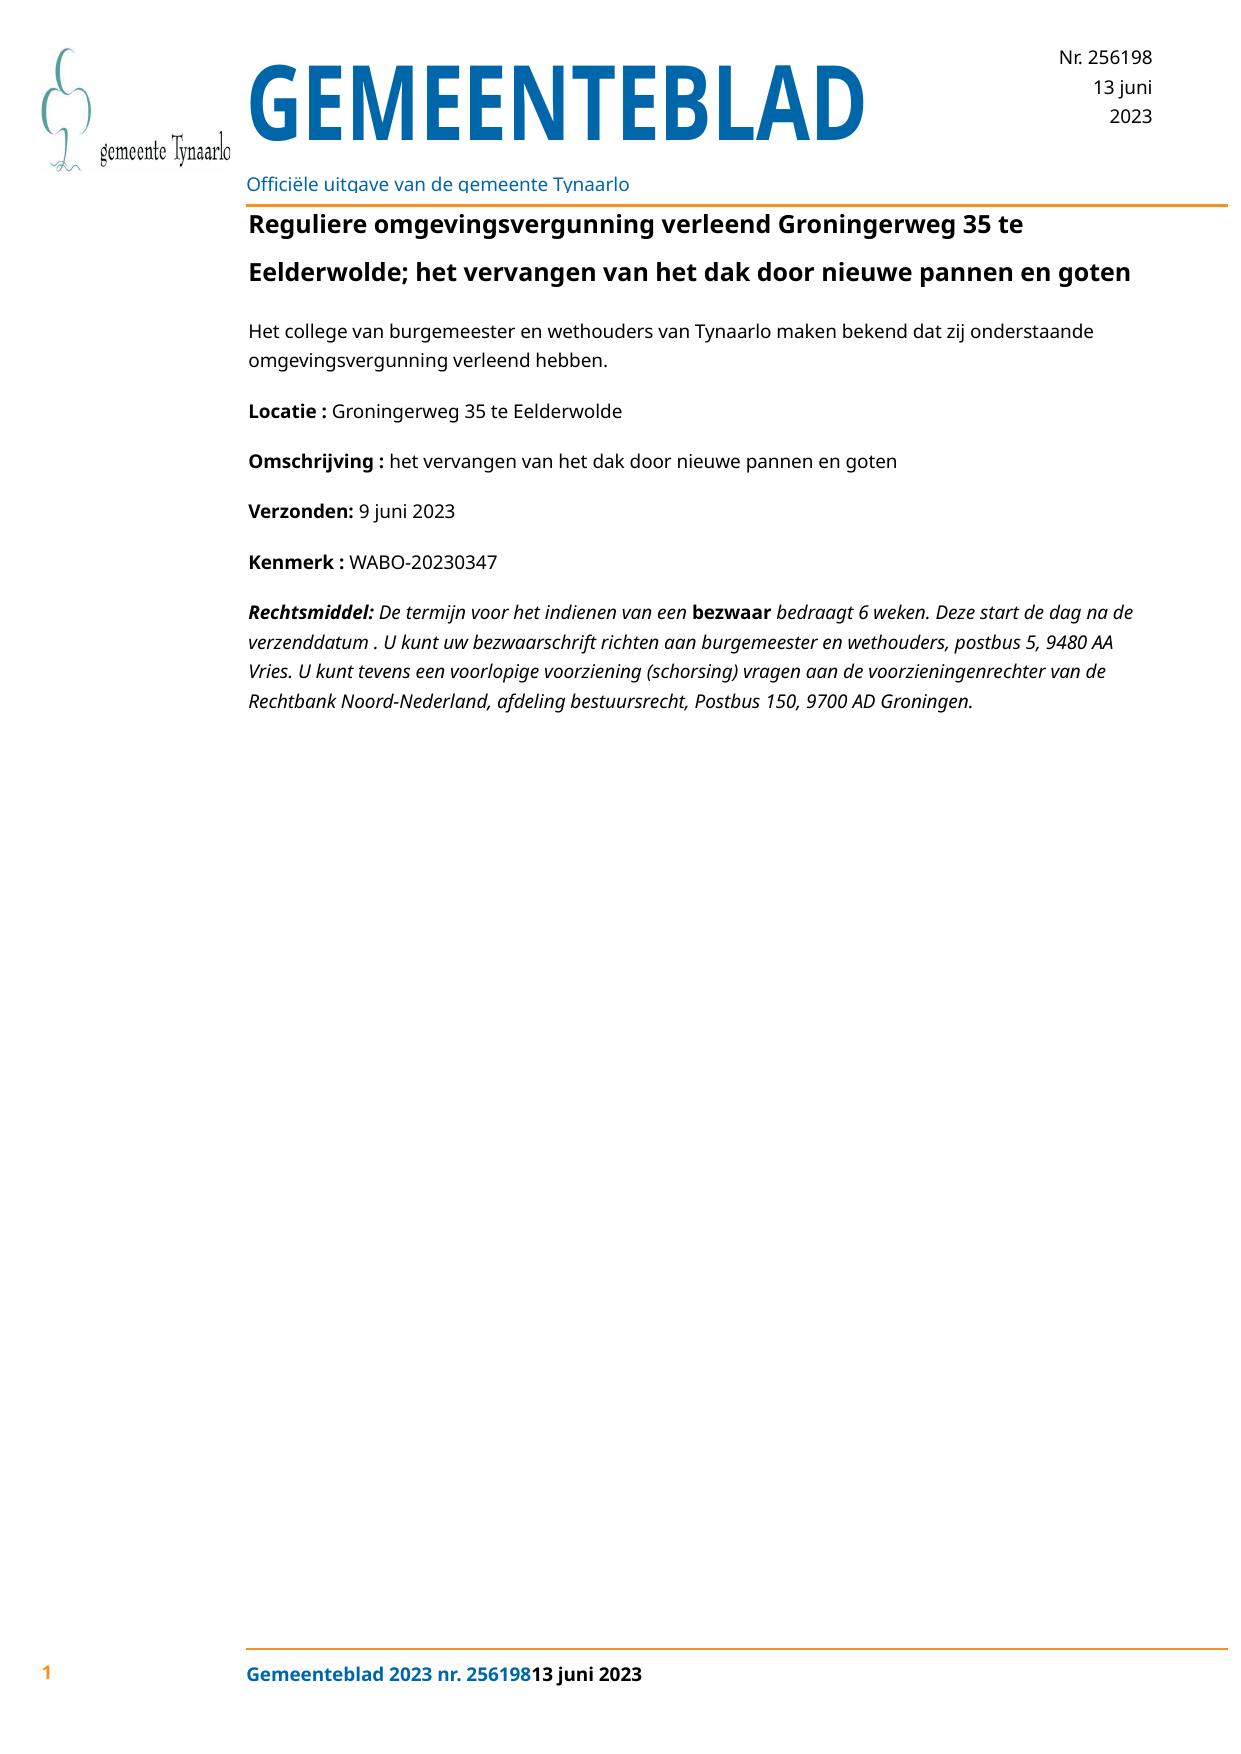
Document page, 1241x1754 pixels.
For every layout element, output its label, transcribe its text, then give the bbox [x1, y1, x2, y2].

text Kenmerk : WABO-20230347 [248, 549, 1152, 575]
text Locatie : Groningerweg 35 te Eelderwolde [248, 398, 1152, 424]
text Het college van burgemeester en wethouders van Tynaarlo maken bekend dat zij onderstaande omgevingsvergunning verleend hebben. [248, 318, 1152, 373]
text Reguliere omgevingsvergunning verleend Groningerweg 35 te Eelderwolde; het vervangen van het dak door nieuwe pannen en goten [248, 207, 1152, 288]
text Omschrijving : het vervangen van het dak door nieuwe pannen en goten [248, 448, 1152, 474]
picture [41, 47, 231, 172]
text Verzonden: 9 juni 2023 [248, 499, 1152, 524]
text Rechtsmiddel: De termijn voor het indienen van een bezwaar bedraagt 6 weken. Deze start de dag na de verzenddatum . U kunt uw bezwaarschrift richten aan burgemeester en wethouders, postbus 5, 9480 AA Vries. U kunt tevens een voorlopige voorziening (schorsing) vragen aan de voorzieningenrechter van de Rechtbank Noord-Nederland, afdeling bestuursrecht, Postbus 150, 9700 AD Groningen. [248, 599, 1152, 714]
